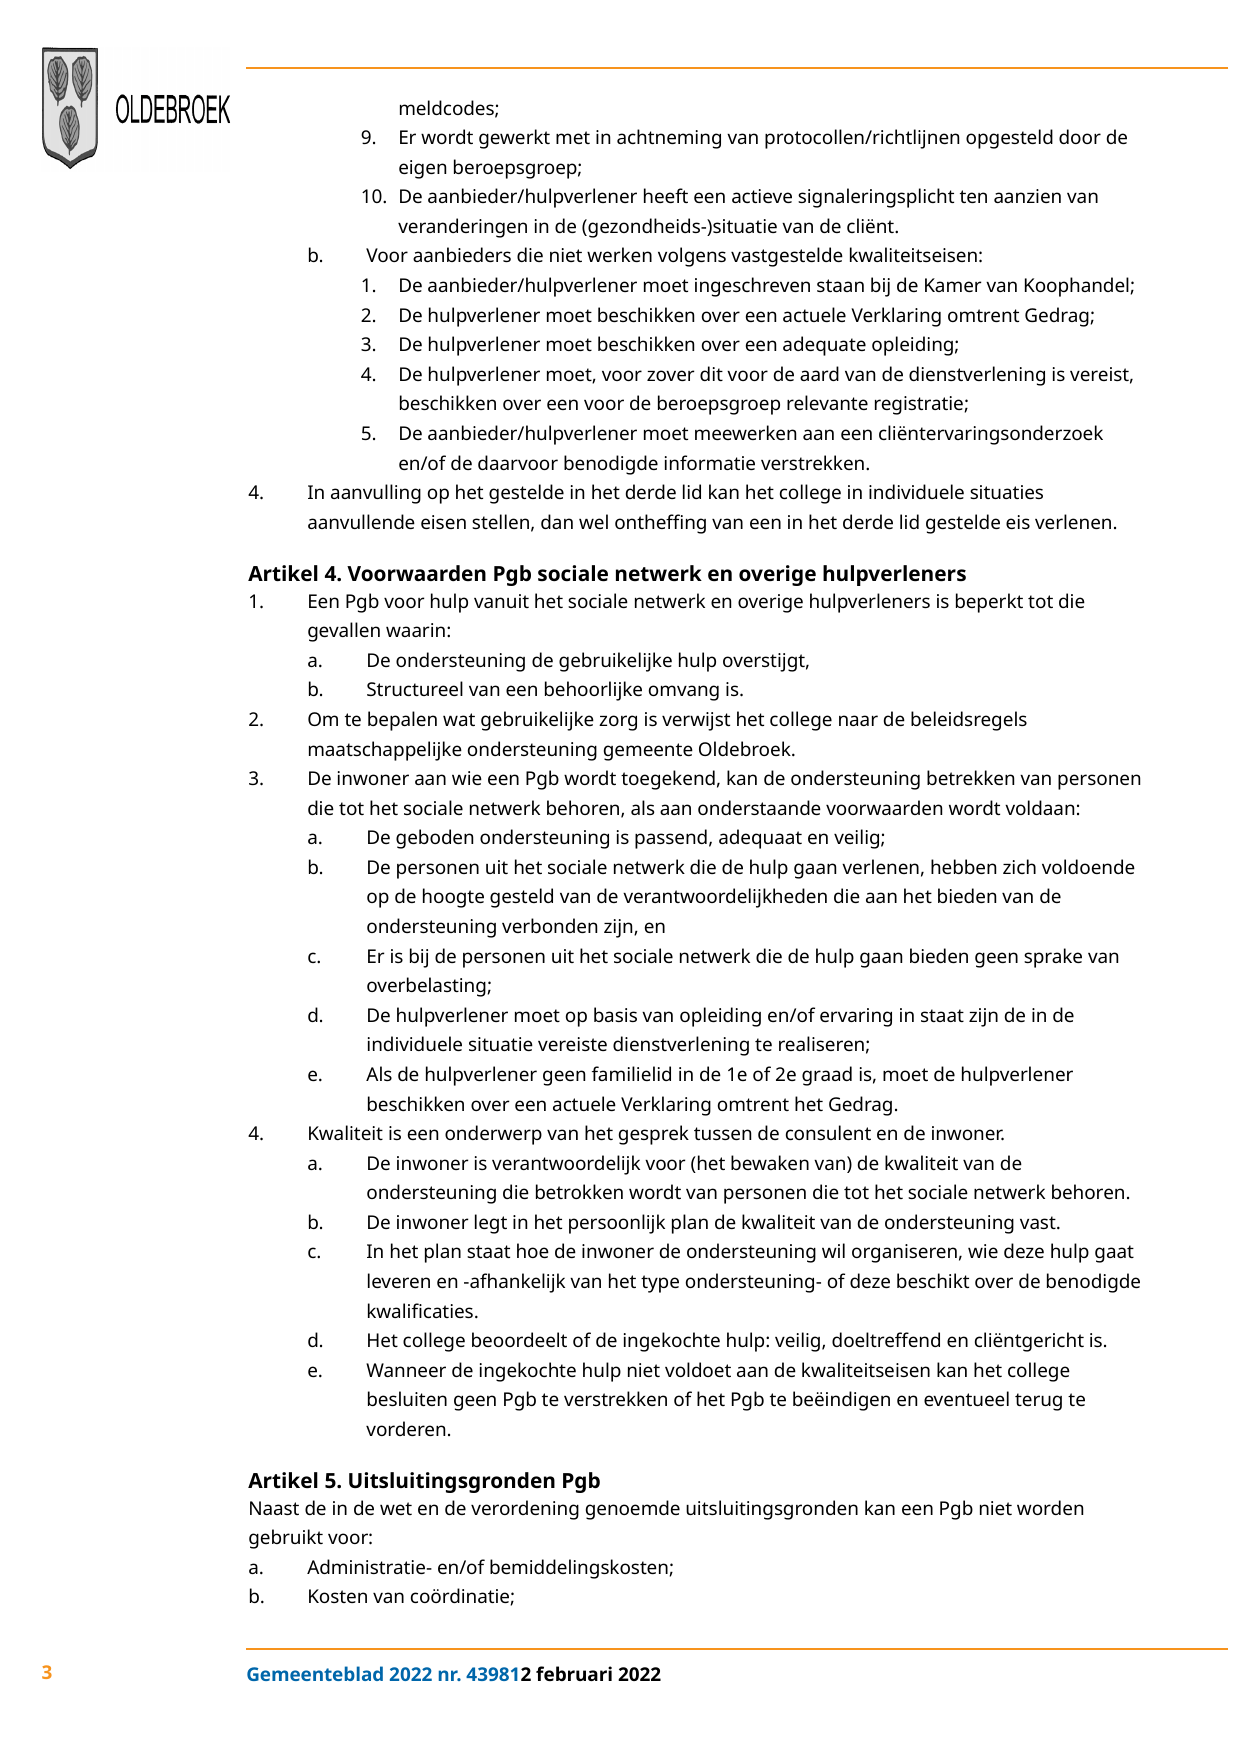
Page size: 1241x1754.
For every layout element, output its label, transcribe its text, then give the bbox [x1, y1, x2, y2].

list De inwoner is verantwoordelijk voor (het bewaken van) de kwaliteit van de ondersteuning die betrokken wordt van personen die tot het sociale netwerk behoren. [307, 1150, 1152, 1205]
list Er is bij de personen uit het sociale netwerk die de hulp gaan bieden geen sprake van overbelasting; [307, 943, 1152, 998]
text Artikel 4. Voorwaarden Pgb sociale netwerk en overige hulpverleners [248, 559, 1152, 588]
list De personen uit het sociale netwerk die de hulp gaan verlenen, hebben zich voldoende op de hoogte gesteld van de verantwoordelijkheden die aan het bieden van de ondersteuning verbonden zijn, en [307, 854, 1152, 939]
list De hulpverlener moet beschikken over een actuele Verklaring omtrent Gedrag; [361, 302, 1152, 328]
picture [41, 47, 231, 172]
list In het plan staat hoe de inwoner de ondersteuning wil organiseren, wie deze hulp gaat leveren en -afhankelijk van het type ondersteuning- of deze beschikt over de benodigde kwalificaties. [307, 1239, 1152, 1323]
list De aanbieder/hulpverlener heeft een actieve signaleringsplicht ten aanzien van veranderingen in de (gezondheids-)situatie van de cliënt. [361, 183, 1152, 239]
list De hulpverlener moet op basis van opleiding en/of ervaring in staat zijn de in de individuele situatie vereiste dienstverlening te realiseren; [307, 1002, 1152, 1057]
list In aanvulling op het gestelde in het derde lid kan het college in individuele situaties aanvullende eisen stellen, dan wel ontheffing van een in het derde lid gestelde eis verlenen. [248, 479, 1152, 535]
list Wanneer de ingekochte hulp niet voldoet aan de kwaliteitseisen kan het college besluiten geen Pgb te verstrekken of het Pgb te beëindigen en eventueel terug te vorderen. [307, 1357, 1152, 1442]
text Naast de in de wet en de verordening genoemde uitsluitingsgronden kan een Pgb niet worden gebruikt voor: [248, 1495, 1152, 1550]
list Voor aanbieders die niet werken volgens vastgestelde kwaliteitseisen: [307, 243, 1152, 268]
list De aanbieder/hulpverlener moet ingeschreven staan bij de Kamer van Koophandel; [361, 272, 1152, 298]
text Artikel 5. Uitsluitingsgronden Pgb [248, 1467, 1152, 1495]
list De ondersteuning de gebruikelijke hulp overstijgt, [307, 647, 1152, 673]
list Administratie- en/of bemiddelingskosten; [248, 1554, 1152, 1580]
list Als de hulpverlener geen familielid in de 1e of 2e graad is, moet de hulpverlener beschikken over een actuele Verklaring omtrent het Gedrag. [307, 1061, 1152, 1116]
list Een Pgb voor hulp vanuit het sociale netwerk en overige hulpverleners is beperkt tot die gevallen waarin: [248, 588, 1152, 643]
list Er wordt gewerkt met in achtneming van protocollen/richtlijnen opgesteld door de eigen beroepsgroep; [361, 124, 1152, 180]
list De inwoner aan wie een Pgb wordt toegekend, kan de ondersteuning betrekken van personen die tot het sociale netwerk behoren, als aan onderstaande voorwaarden wordt voldaan: [248, 765, 1152, 821]
list Het college beoordeelt of de ingekochte hulp: veilig, doeltreffend en cliëntgericht is. [307, 1327, 1152, 1353]
list De aanbieder/hulpverlener moet meewerken aan een cliëntervaringsonderzoek en/of de daarvoor benodigde informatie verstrekken. [361, 420, 1152, 476]
list Kwaliteit is een onderwerp van het gesprek tussen de consulent en de inwoner. [248, 1120, 1152, 1146]
list De inwoner legt in het persoonlijk plan de kwaliteit van de ondersteuning vast. [307, 1209, 1152, 1235]
list Kosten van coördinatie; [248, 1584, 1152, 1609]
list meldcodes; [361, 95, 1152, 121]
list Om te bepalen wat gebruikelijke zorg is verwijst het college naar de beleidsregels maatschappelijke ondersteuning gemeente Oldebroek. [248, 706, 1152, 761]
list De geboden ondersteuning is passend, adequaat en veilig; [307, 824, 1152, 850]
list Structureel van een behoorlijke omvang is. [307, 677, 1152, 702]
list De hulpverlener moet beschikken over een adequate opleiding; [361, 331, 1152, 357]
list De hulpverlener moet, voor zover dit voor de aard van de dienstverlening is vereist, beschikken over een voor de beroepsgroep relevante registratie; [361, 361, 1152, 416]
